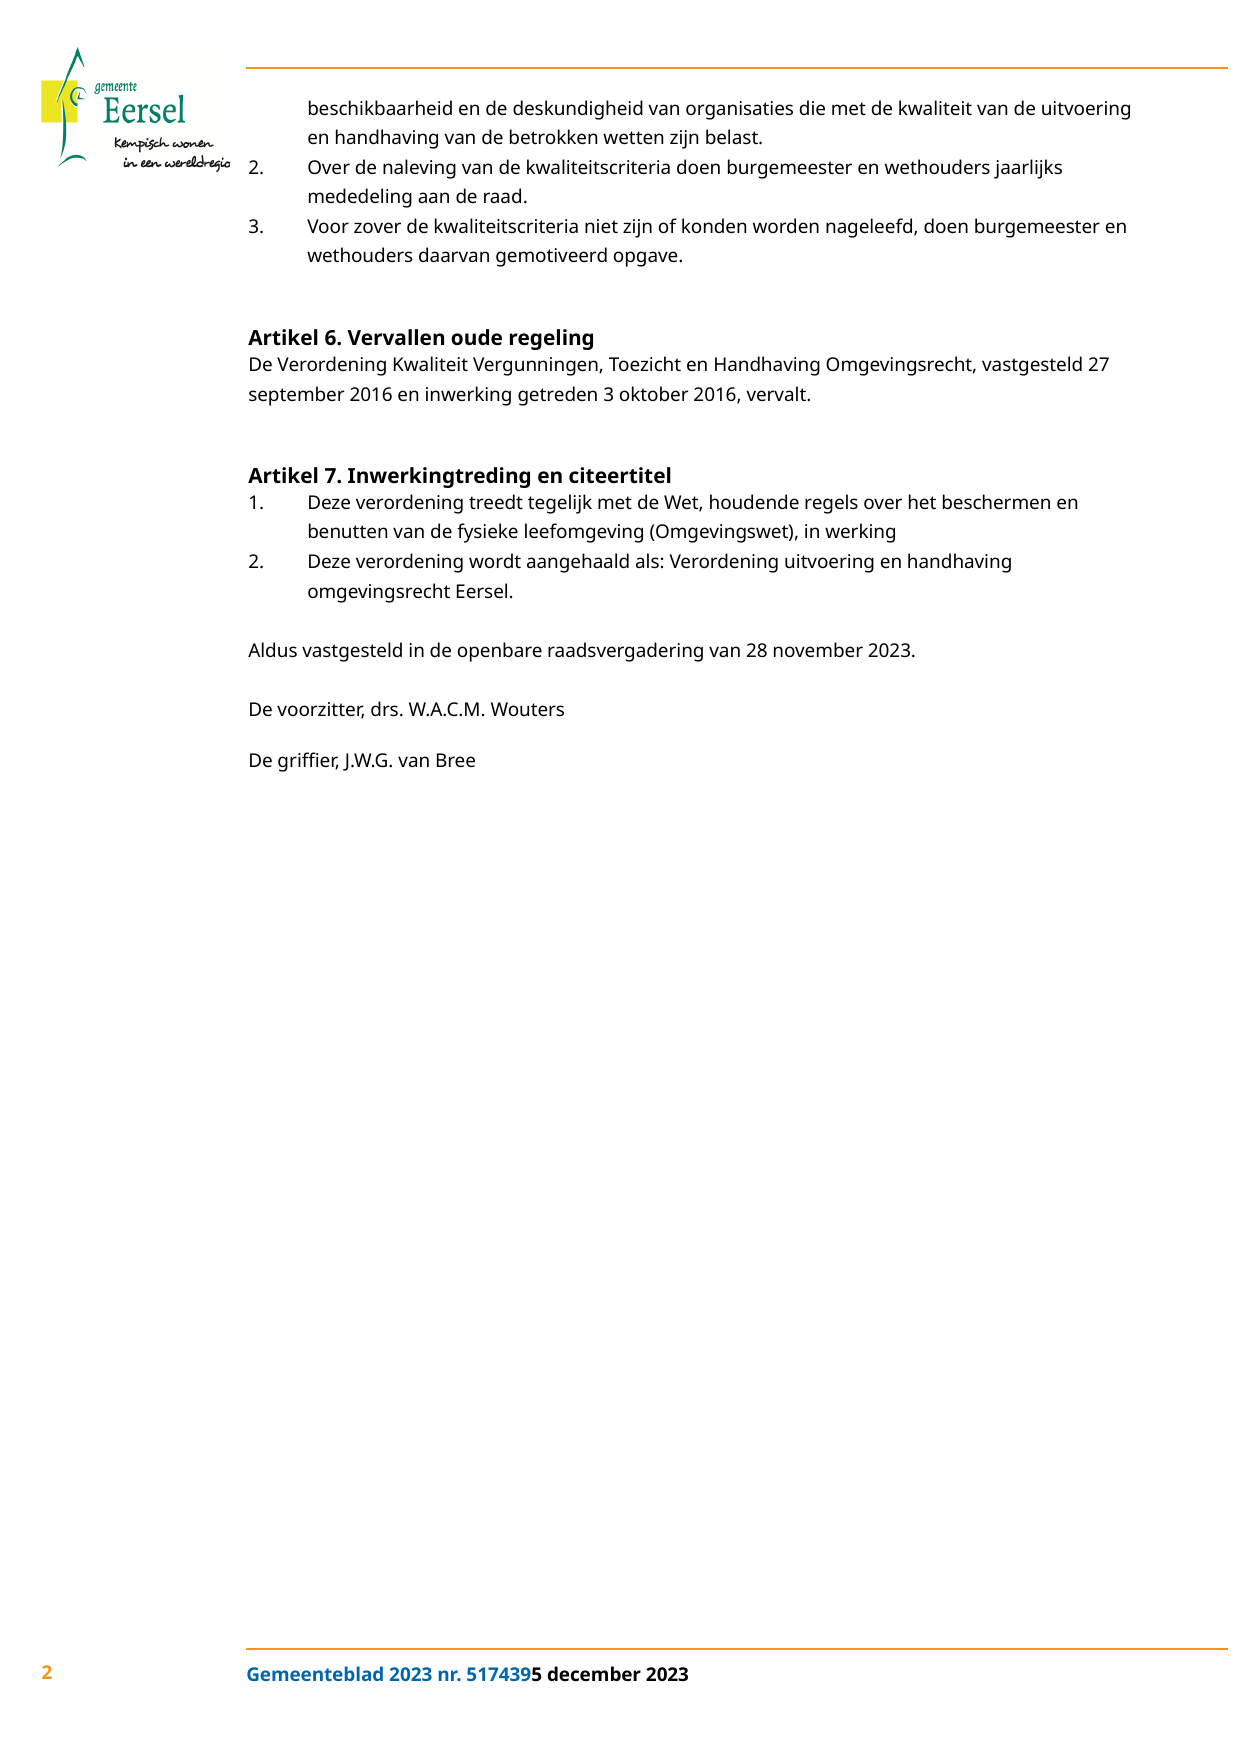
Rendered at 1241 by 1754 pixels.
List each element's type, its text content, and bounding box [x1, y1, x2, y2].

text De Verordening Kwaliteit Vergunningen, Toezicht en Handhaving Omgevingsrecht, vastgesteld 27 september 2016 en inwerking getreden 3 oktober 2016, vervalt. [248, 351, 1152, 406]
list Deze verordening wordt aangehaald als: Verordening uitvoering en handhaving omgevingsrecht Eersel. [248, 548, 1152, 604]
text Aldus vastgesteld in de openbare raadsvergadering van 28 november 2023. [248, 637, 1152, 663]
list beschikbaarheid en de deskundigheid van organisaties die met de kwaliteit van de uitvoering en handhaving van de betrokken wetten zijn belast. [248, 95, 1152, 150]
text Artikel 7. Inwerkingtreding en citeertitel [248, 461, 1152, 489]
list Voor zover de kwaliteitscriteria niet zijn of konden worden nageleefd, doen burgemeester en wethouders daarvan gemotiveerd opgave. [248, 213, 1152, 268]
text De voorzitter, drs. W.A.C.M. Wouters [248, 696, 1152, 722]
picture [41, 47, 231, 172]
list Over de naleving van de kwaliteitscriteria doen burgemeester en wethouders jaarlijks mededeling aan de raad. [248, 154, 1152, 209]
list Deze verordening treedt tegelijk met de Wet, houdende regels over het beschermen en benutten van de fysieke leefomgeving (Omgevingswet), in werking [248, 489, 1152, 544]
text Artikel 6. Vervallen oude regeling [248, 323, 1152, 351]
text De griffier, J.W.G. van Bree [248, 748, 1152, 773]
